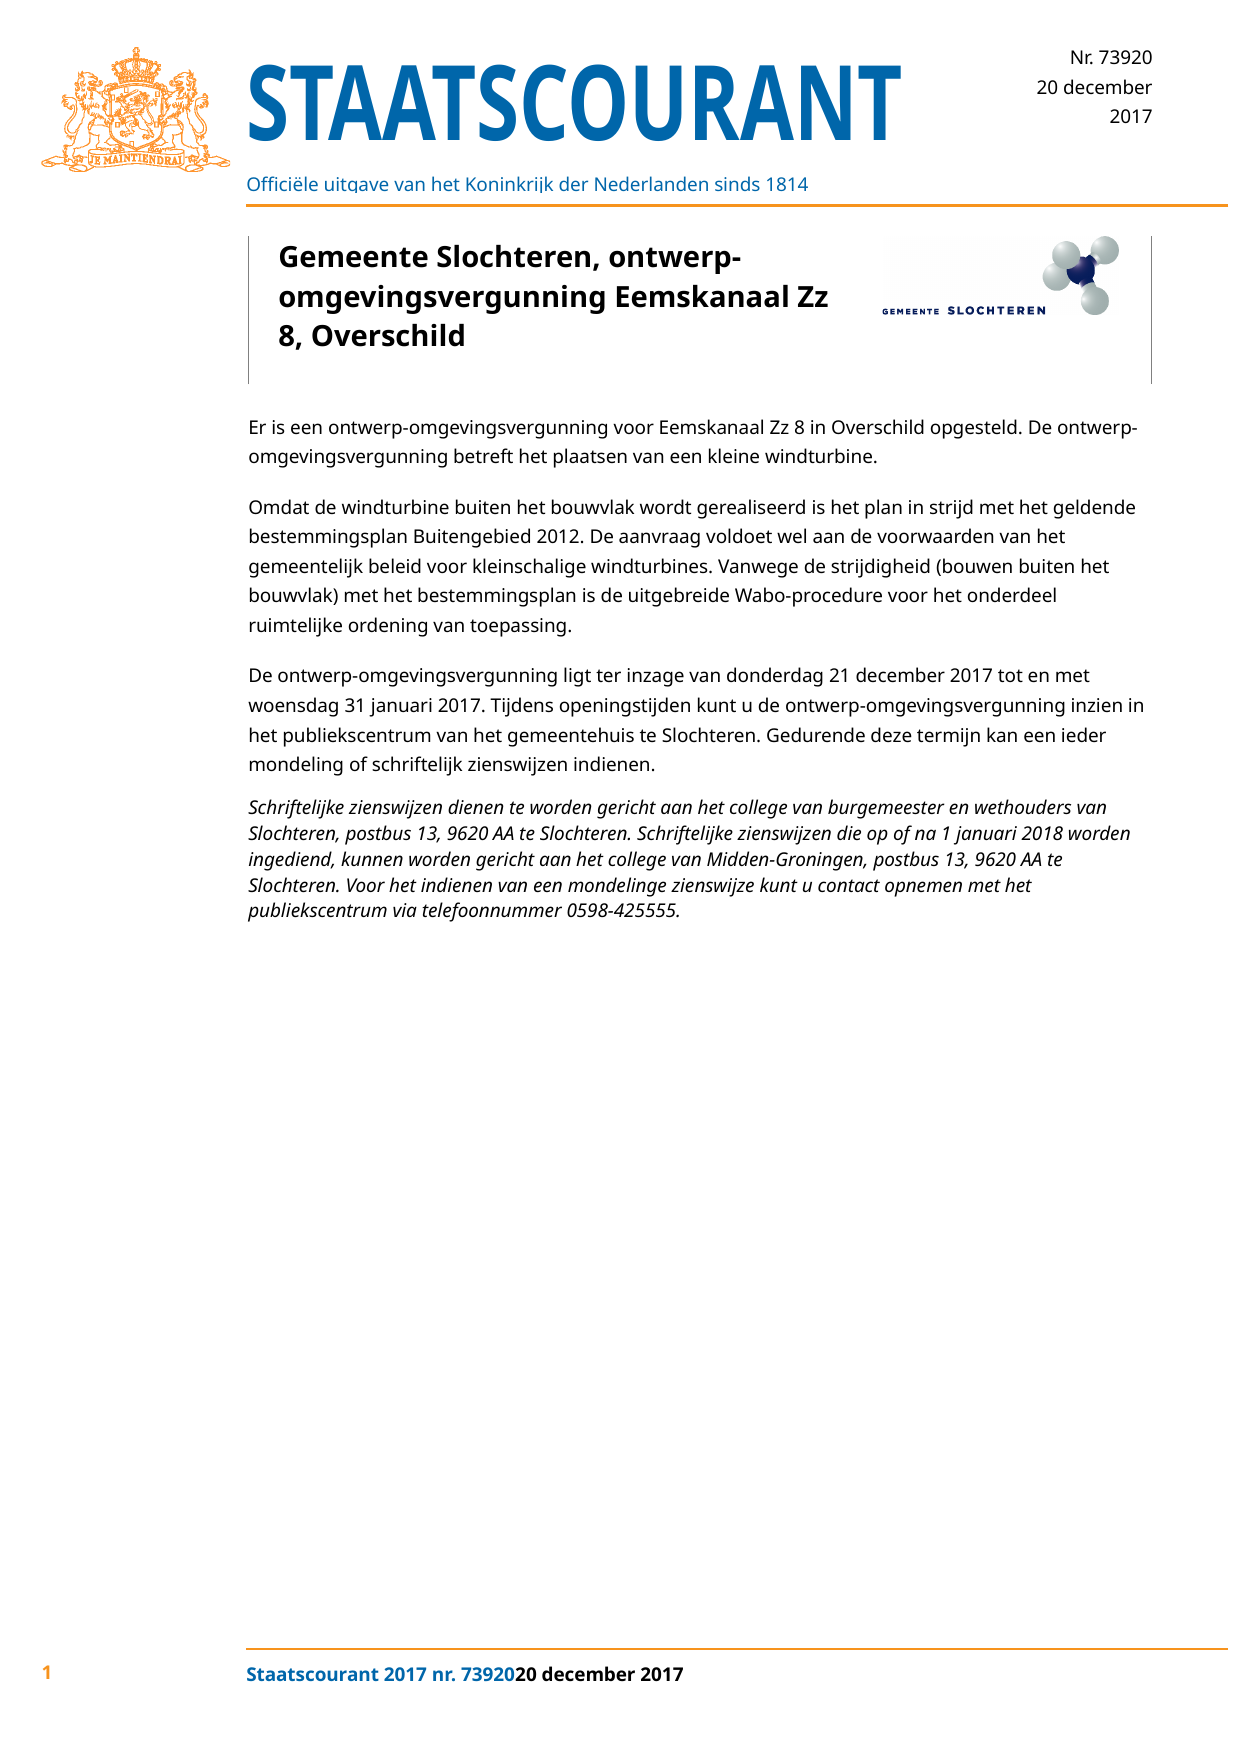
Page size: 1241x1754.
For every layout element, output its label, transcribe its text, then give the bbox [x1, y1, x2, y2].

text Schriftelijke zienswijzen dienen te worden gericht aan het college van burgemeester en wethouders van Slochteren, postbus 13, 9620 AA te Slochteren. Schriftelijke zienswijzen die op of na 1 januari 2018 worden ingediend, kunnen worden gericht aan het college van Midden-Groningen, postbus 13, 9620 AA te Slochteren. Voor het indienen van een mondelinge zienswijze kunt u contact opnemen met het publiekscentrum via telefoonnummer 0598-425555. [248, 794, 1152, 923]
table_header Gemeente Slochteren, ontwerp-omgevingsvergunning Eemskanaal Zz 8, Overschild [249, 236, 850, 384]
text Er is een ontwerp-omgevingsvergunning voor Eemskanaal Zz 8 in Overschild opgesteld. De ontwerp-omgevingsvergunning betreft het plaatsen van een kleine windturbine. [248, 414, 1152, 469]
picture [882, 236, 1119, 315]
text Omdat de windturbine buiten het bouwvlak wordt gerealiseerd is het plan in strijd met het geldende bestemmingsplan Buitengebied 2012. De aanvraag voldoet wel aan de voorwaarden van het gemeentelijk beleid voor kleinschalige windturbines. Vanwege de strijdigheid (bouwen buiten het bouwvlak) met het bestemmingsplan is de uitgebreide Wabo-procedure voor het onderdeel ruimtelijke ordening van toepassing. [248, 494, 1152, 638]
picture [41, 47, 231, 172]
text De ontwerp-omgevingsvergunning ligt ter inzage van donderdag 21 december 2017 tot en met woensdag 31 januari 2017. Tijdens openingstijden kunt u de ontwerp-omgevingsvergunning inzien in het publiekscentrum van het gemeentehuis te Slochteren. Gedurende deze termijn kan een ieder mondeling of schriftelijk zienswijzen indienen. [248, 663, 1152, 777]
table_header [850, 236, 1151, 384]
